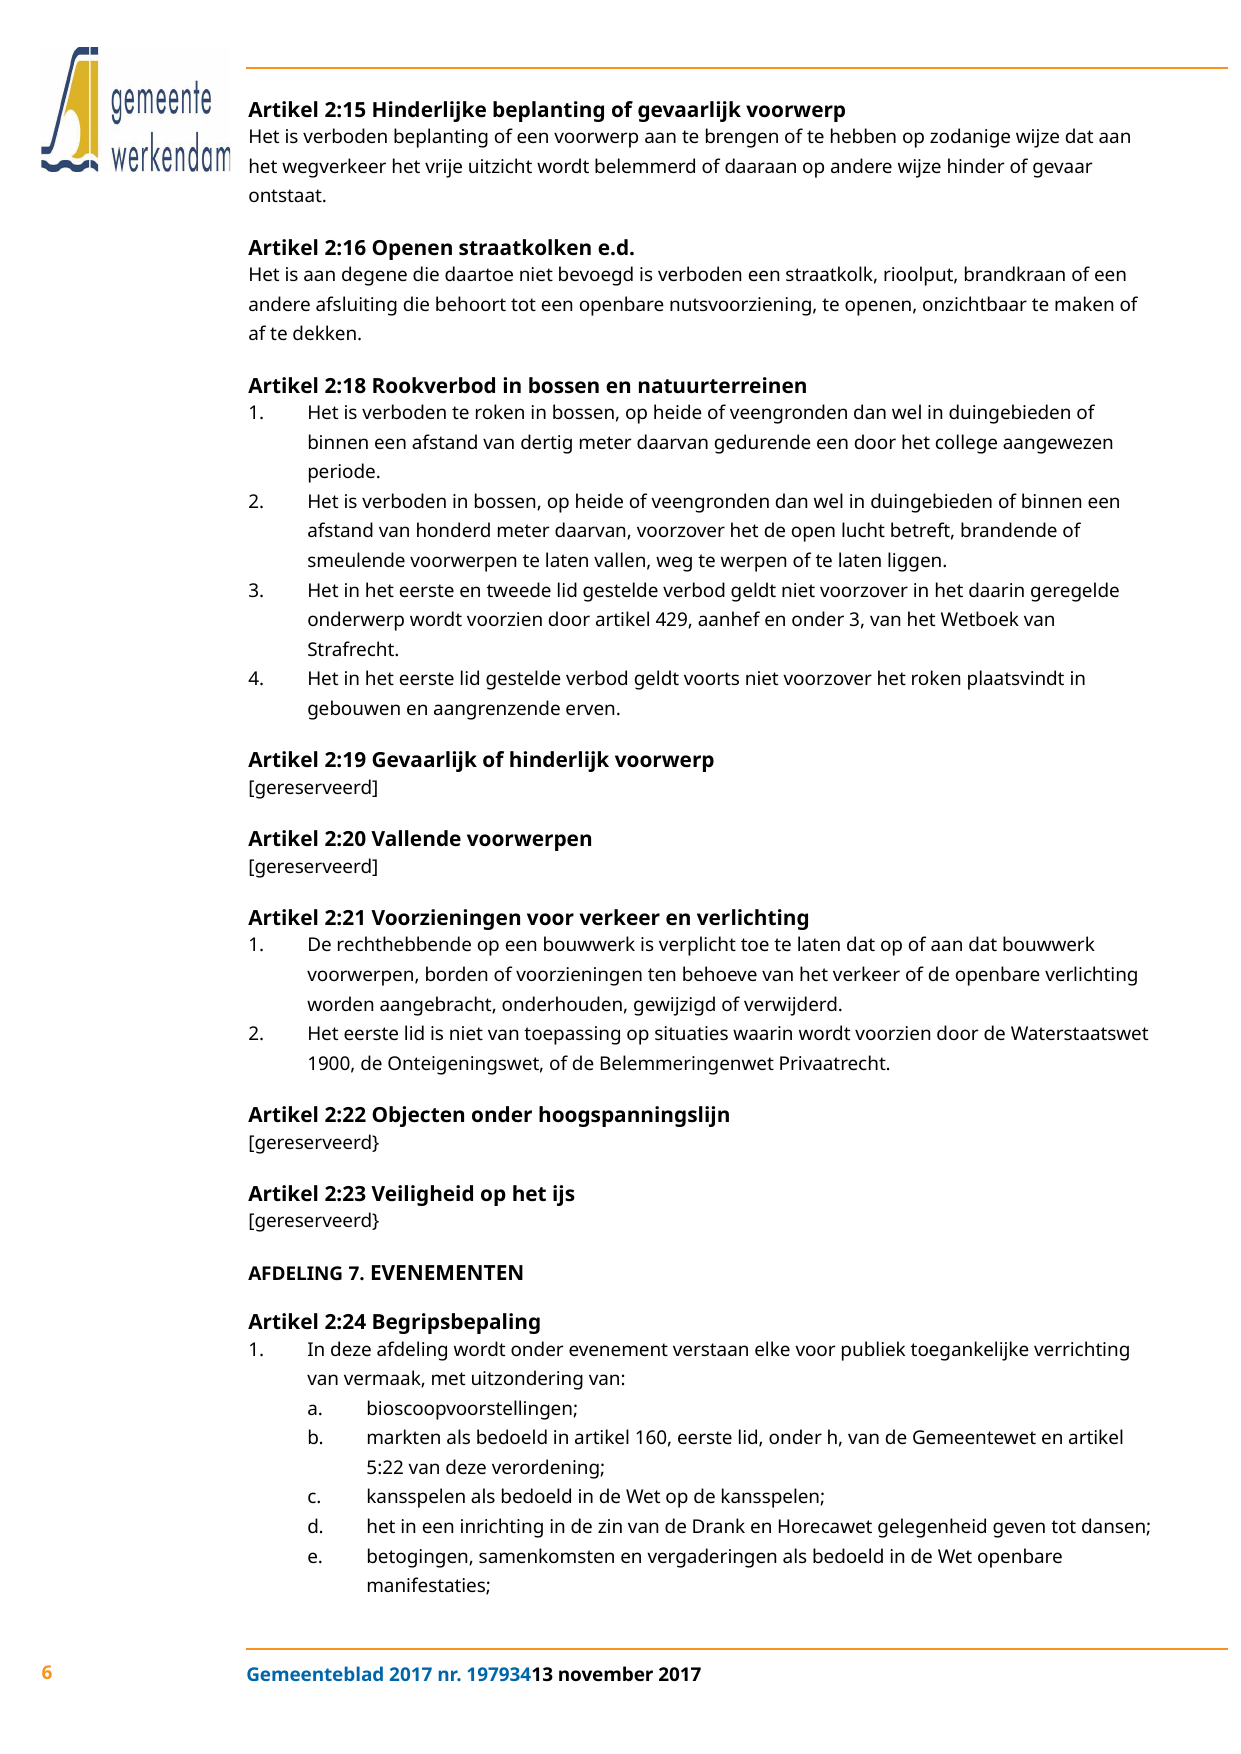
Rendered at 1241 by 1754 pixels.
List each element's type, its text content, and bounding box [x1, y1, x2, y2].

list Het is verboden in bossen, op heide of veengronden dan wel in duingebieden of binnen een afstand van honderd meter daarvan, voorzover het de open lucht betreft, brandende of smeulende voorwerpen te laten vallen, weg te werpen of te laten liggen. [248, 488, 1152, 573]
text [gereserveerd] [248, 853, 1152, 878]
text Het is aan degene die daartoe niet bevoegd is verboden een straatkolk, rioolput, brandkraan of een andere afsluiting die behoort tot een openbare nutsvoorziening, te openen, onzichtbaar te maken of af te dekken. [248, 261, 1152, 346]
list kansspelen als bedoeld in de Wet op de kansspelen; [307, 1484, 1152, 1509]
list betogingen, samenkomsten en vergaderingen als bedoeld in de Wet openbare manifestaties; [307, 1543, 1152, 1598]
list De rechthebbende op een bouwwerk is verplicht toe te laten dat op of aan dat bouwwerk voorwerpen, borden of voorzieningen ten behoeve van het verkeer of de openbare verlichting worden aangebracht, onderhouden, gewijzigd of verwijderd. [248, 932, 1152, 1017]
text Artikel 2:21 Voorzieningen voor verkeer en verlichting [248, 903, 1152, 932]
text [gereserveerd} [248, 1129, 1152, 1154]
text Artikel 2:23 Veiligheid op het ijs [248, 1179, 1152, 1208]
text [gereserveerd] [248, 774, 1152, 800]
list Het eerste lid is niet van toepassing op situaties waarin wordt voorzien door de Waterstaatswet 1900, de Onteigeningswet, of de Belemmeringenwet Privaatrecht. [248, 1020, 1152, 1076]
list Het is verboden te roken in bossen, op heide of veengronden dan wel in duingebieden of binnen een afstand van dertig meter daarvan gedurende een door het college aangewezen periode. [248, 399, 1152, 484]
text Artikel 2:24 Begripsbepaling [248, 1307, 1152, 1336]
text Artikel 2:19 Gevaarlijk of hinderlijk voorwerp [248, 746, 1152, 774]
picture [41, 47, 231, 172]
list Het in het eerste lid gestelde verbod geldt voorts niet voorzover het roken plaatsvindt in gebouwen en aangrenzende erven. [248, 666, 1152, 721]
list het in een inrichting in de zin van de Drank en Horecawet gelegenheid geven tot dansen; [307, 1513, 1152, 1539]
text AFDELING 7. EVENEMENTEN [248, 1258, 1152, 1286]
text Artikel 2:16 Openen straatkolken e.d. [248, 233, 1152, 261]
text Artikel 2:22 Objecten onder hoogspanningslijn [248, 1100, 1152, 1129]
list bioscoopvoorstellingen; [307, 1395, 1152, 1421]
list In deze afdeling wordt onder evenement verstaan elke voor publiek toegankelijke verrichting van vermaak, met uitzondering van: [248, 1336, 1152, 1391]
list Het in het eerste en tweede lid gestelde verbod geldt niet voorzover in het daarin geregelde onderwerp wordt voorzien door artikel 429, aanhef en onder 3, van het Wetboek van Strafrecht. [248, 577, 1152, 662]
text Artikel 2:20 Vallende voorwerpen [248, 824, 1152, 853]
text Artikel 2:18 Rookverbod in bossen en natuurterreinen [248, 371, 1152, 399]
text Artikel 2:15 Hinderlijke beplanting of gevaarlijk voorwerp [248, 95, 1152, 123]
text [gereserveerd} [248, 1208, 1152, 1233]
text Het is verboden beplanting of een voorwerp aan te brengen of te hebben op zodanige wijze dat aan het wegverkeer het vrije uitzicht wordt belemmerd of daaraan op andere wijze hinder of gevaar ontstaat. [248, 123, 1152, 208]
list markten als bedoeld in artikel 160, eerste lid, onder h, van de Gemeentewet en artikel 5:22 van deze verordening; [307, 1424, 1152, 1480]
